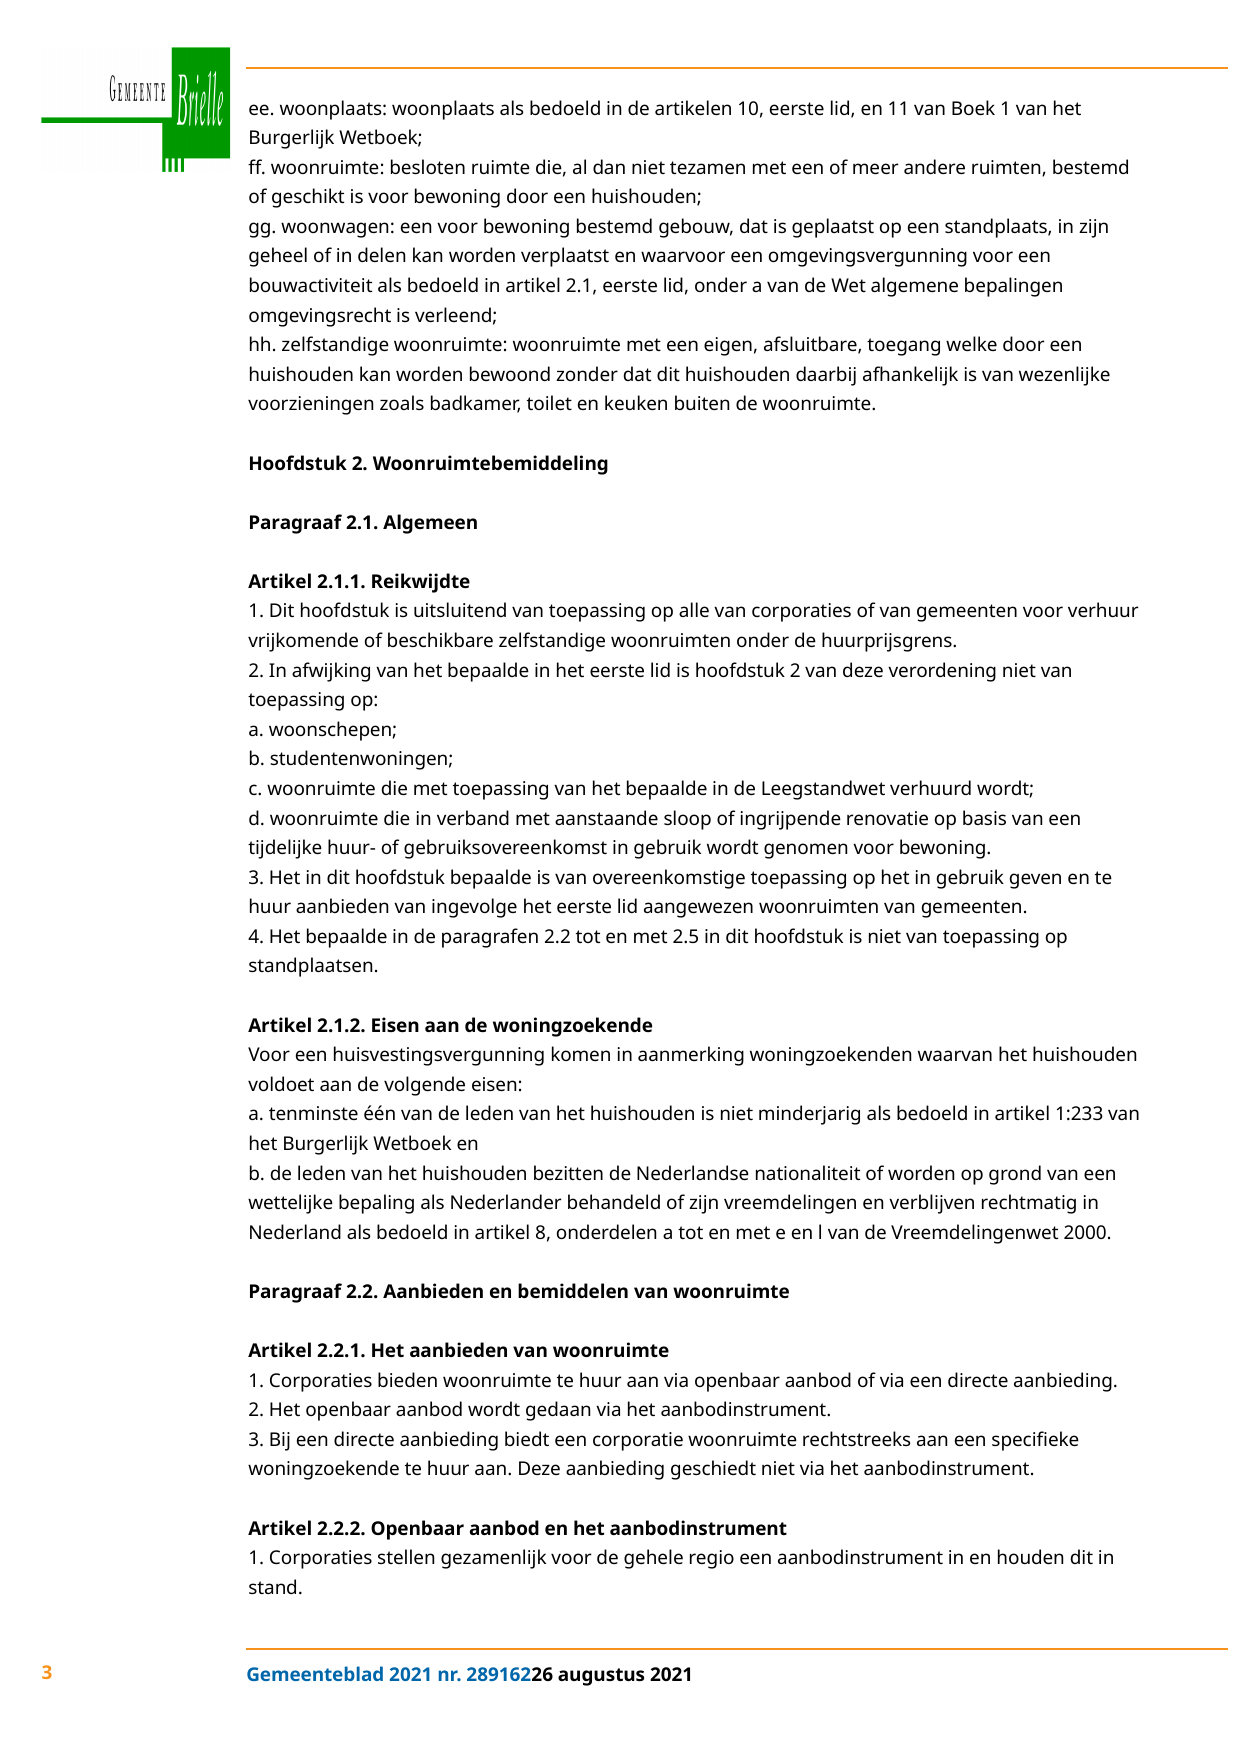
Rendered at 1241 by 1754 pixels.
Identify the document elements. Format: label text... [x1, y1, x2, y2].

text d. woonruimte die in verband met aanstaande sloop of ingrijpende renovatie op basis van een tijdelijke huur- of gebruiksovereenkomst in gebruik wordt genomen voor bewoning. [248, 805, 1152, 860]
text ee. woonplaats: woonplaats als bedoeld in de artikelen 10, eerste lid, en 11 van Boek 1 van het Burgerlijk Wetboek; [248, 95, 1152, 150]
text gg. woonwagen: een voor bewoning bestemd gebouw, dat is geplaatst op een standplaats, in zijn geheel of in delen kan worden verplaatst en waarvoor een omgevingsvergunning voor een bouwactiviteit als bedoeld in artikel 2.1, eerste lid, onder a van de Wet algemene bepalingen omgevingsrecht is verleend; [248, 213, 1152, 328]
text 3. Het in dit hoofdstuk bepaalde is van overeenkomstige toepassing op het in gebruik geven en te huur aanbieden van ingevolge het eerste lid aangewezen woonruimten van gemeenten. [248, 864, 1152, 919]
text b. de leden van het huishouden bezitten de Nederlandse nationaliteit of worden op grond van een wettelijke bepaling als Nederlander behandeld of zijn vreemdelingen en verblijven rechtmatig in Nederland als bedoeld in artikel 8, onderdelen a tot en met e en l van de Vreemdelingenwet 2000. [248, 1160, 1152, 1245]
text Artikel 2.2.1. Het aanbieden van woonruimte [248, 1337, 1152, 1363]
text 2. Het openbaar aanbod wordt gedaan via het aanbodinstrument. [248, 1396, 1152, 1422]
text ff. woonruimte: besloten ruimte die, al dan niet tezamen met een of meer andere ruimten, bestemd of geschikt is voor bewoning door een huishouden; [248, 154, 1152, 209]
text Paragraaf 2.1. Algemeen [248, 509, 1152, 535]
text 1. Corporaties bieden woonruimte te huur aan via openbaar aanbod of via een directe aanbieding. [248, 1367, 1152, 1393]
text c. woonruimte die met toepassing van het bepaalde in de Leegstandwet verhuurd wordt; [248, 775, 1152, 801]
text hh. zelfstandige woonruimte: woonruimte met een eigen, afsluitbare, toegang welke door een huishouden kan worden bewoond zonder dat dit huishouden daarbij afhankelijk is van wezenlijke voorzieningen zoals badkamer, toilet en keuken buiten de woonruimte. [248, 331, 1152, 416]
text a. tenminste één van de leden van het huishouden is niet minderjarig als bedoeld in artikel 1:233 van het Burgerlijk Wetboek en [248, 1101, 1152, 1156]
text 1. Corporaties stellen gezamenlijk voor de gehele regio een aanbodinstrument in en houden dit in stand. [248, 1544, 1152, 1600]
text Artikel 2.2.2. Openbaar aanbod en het aanbodinstrument [248, 1515, 1152, 1541]
text Artikel 2.1.2. Eisen aan de woningzoekende [248, 1012, 1152, 1038]
text Voor een huisvestingsvergunning komen in aanmerking woningzoekenden waarvan het huishouden voldoet aan de volgende eisen: [248, 1041, 1152, 1097]
text 4. Het bepaalde in de paragrafen 2.2 tot en met 2.5 in dit hoofdstuk is niet van toepassing op standplaatsen. [248, 923, 1152, 978]
text a. woonschepen; [248, 716, 1152, 742]
text Paragraaf 2.2. Aanbieden en bemiddelen van woonruimte [248, 1278, 1152, 1304]
text 1. Dit hoofdstuk is uitsluitend van toepassing op alle van corporaties of van gemeenten voor verhuur vrijkomende of beschikbare zelfstandige woonruimten onder de huurprijsgrens. [248, 598, 1152, 653]
picture [41, 47, 231, 172]
text 2. In afwijking van het bepaalde in het eerste lid is hoofdstuk 2 van deze verordening niet van toepassing op: [248, 657, 1152, 712]
text b. studentenwoningen; [248, 746, 1152, 771]
text 3. Bij een directe aanbieding biedt een corporatie woonruimte rechtstreeks aan een specifieke woningzoekende te huur aan. Deze aanbieding geschiedt niet via het aanbodinstrument. [248, 1426, 1152, 1481]
text Artikel 2.1.1. Reikwijdte [248, 568, 1152, 594]
text Hoofdstuk 2. Woonruimtebemiddeling [248, 450, 1152, 476]
